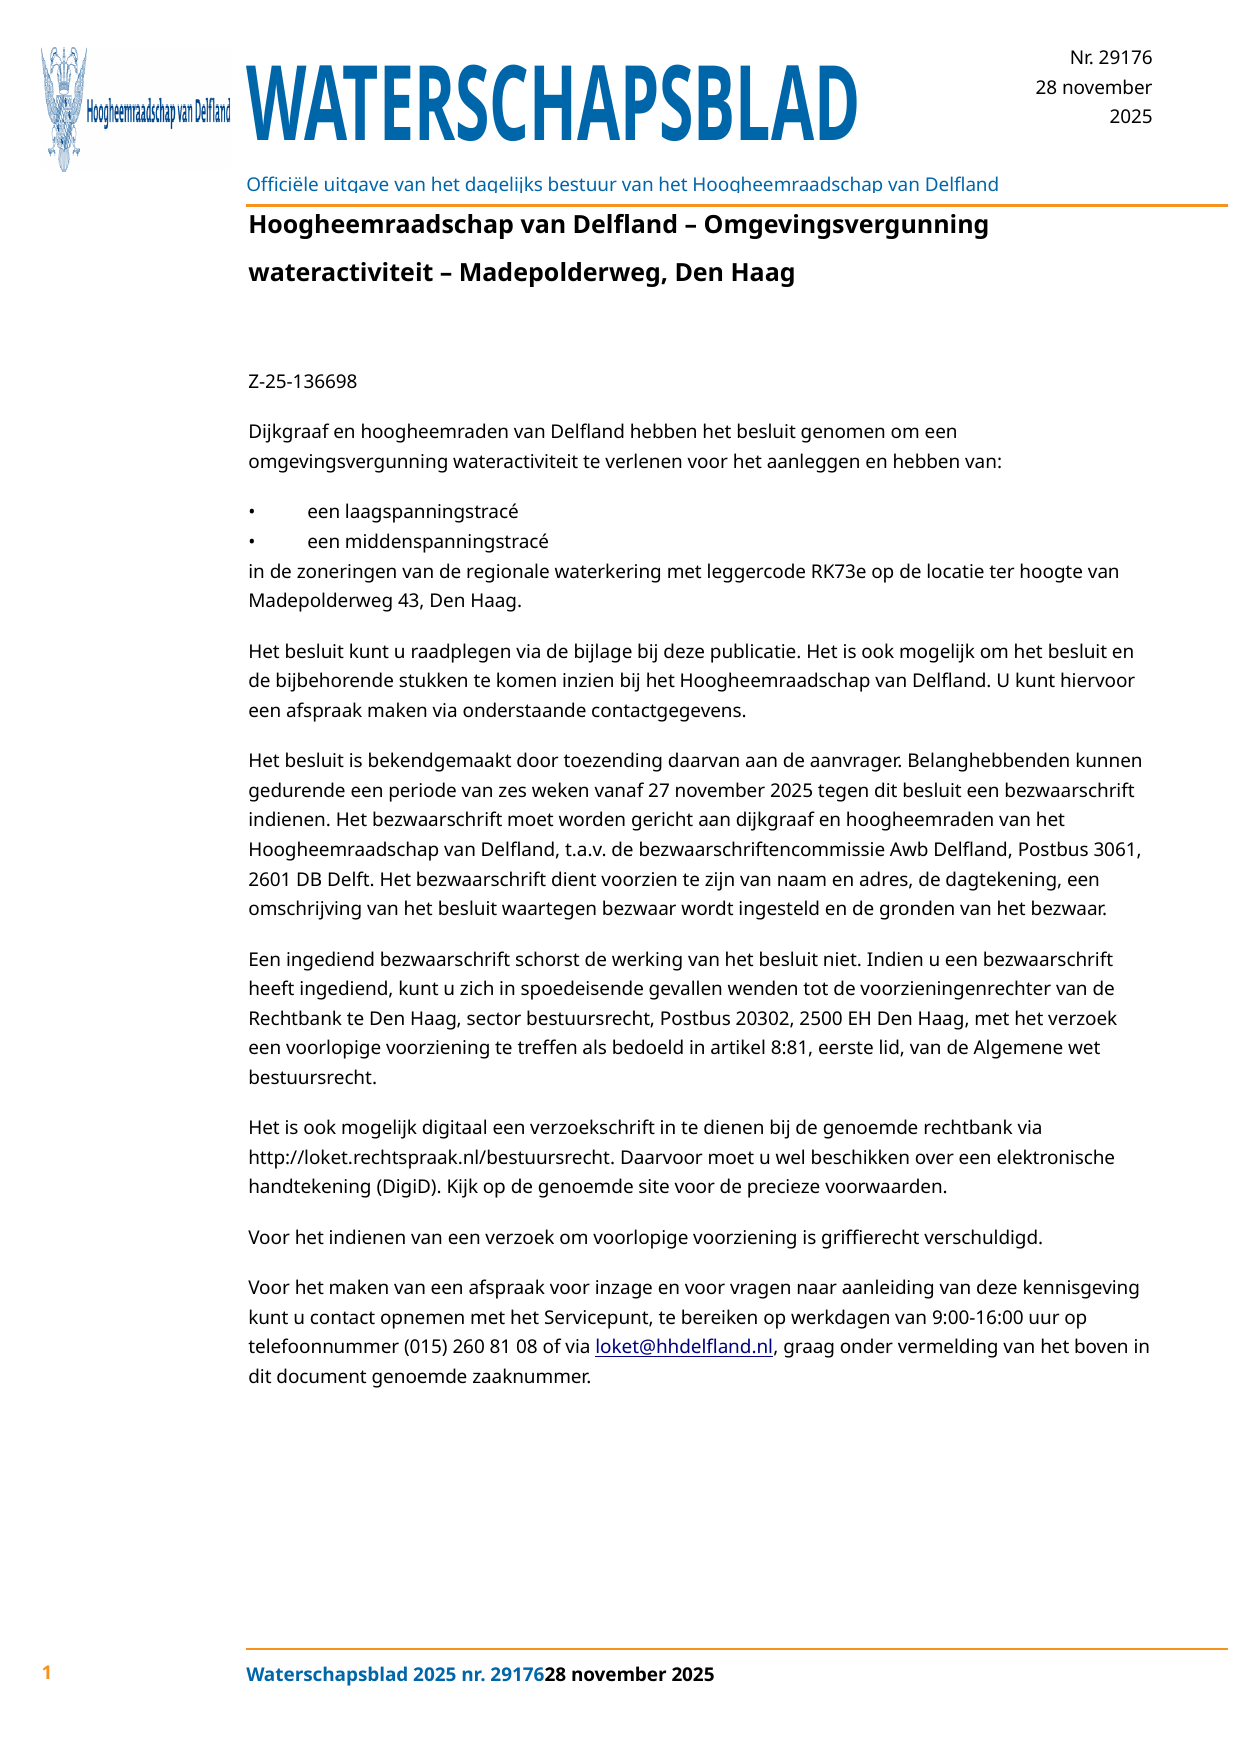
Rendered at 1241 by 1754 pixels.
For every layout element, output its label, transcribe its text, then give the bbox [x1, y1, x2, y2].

text Het besluit kunt u raadplegen via de bijlage bij deze publicatie. Het is ook mogelijk om het besluit en de bijbehorende stukken te komen inzien bij het Hoogheemraadschap van Delfland. U kunt hiervoor een afspraak maken via onderstaande contactgegevens. [248, 638, 1152, 723]
text Hoogheemraadschap van Delfland – Omgevingsvergunning wateractiviteit – Madepolderweg, Den Haag [248, 207, 1152, 288]
text Voor het indienen van een verzoek om voorlopige voorziening is griffierecht verschuldigd. [248, 1224, 1152, 1250]
text Voor het maken van een afspraak voor inzage en voor vragen naar aanleiding van deze kennisgeving kunt u contact opnemen met het Servicepunt, te bereiken op werkdagen van 9:00-16:00 uur op telefoonnummer (015) 260 81 08 of via loket@hhdelfland.nl, graag onder vermelding van het boven in dit document genoemde zaaknummer. [248, 1274, 1152, 1389]
picture [41, 47, 231, 172]
text Z-25-136698 [248, 368, 1152, 394]
text Het is ook mogelijk digitaal een verzoekschrift in te dienen bij de genoemde rechtbank via http://loket.rechtspraak.nl/bestuursrecht. Daarvoor moet u wel beschikken over een elektronische handtekening (DigiD). Kijk op de genoemde site voor de precieze voorwaarden. [248, 1114, 1152, 1199]
list een laagspanningstracé [248, 499, 1152, 524]
text in de zoneringen van de regionale waterkering met leggercode RK73e op de locatie ter hoogte van Madepolderweg 43, Den Haag. [248, 558, 1152, 613]
text Een ingediend bezwaarschrift schorst de werking van het besluit niet. Indien u een bezwaarschrift heeft ingediend, kunt u zich in spoedeisende gevallen wenden tot de voorzieningenrechter van de Rechtbank te Den Haag, sector bestuursrecht, Postbus 20302, 2500 EH Den Haag, met het verzoek een voorlopige voorziening te treffen als bedoeld in artikel 8:81, eerste lid, van de Algemene wet bestuursrecht. [248, 946, 1152, 1090]
list een middenspanningstracé [248, 528, 1152, 554]
text Het besluit is bekendgemaakt door toezending daarvan aan de aanvrager. Belanghebbenden kunnen gedurende een periode van zes weken vanaf 27 november 2025 tegen dit besluit een bezwaarschrift indienen. Het bezwaarschrift moet worden gericht aan dijkgraaf en hoogheemraden van het Hoogheemraadschap van Delfland, t.a.v. de bezwaarschriftencommissie Awb Delfland, Postbus 3061, 2601 DB Delft. Het bezwaarschrift dient voorzien te zijn van naam en adres, de dagtekening, een omschrijving van het besluit waartegen bezwaar wordt ingesteld en de gronden van het bezwaar. [248, 747, 1152, 921]
text Dijkgraaf en hoogheemraden van Delfland hebben het besluit genomen om een omgevingsvergunning wateractiviteit te verlenen voor het aanleggen en hebben van: [248, 419, 1152, 474]
